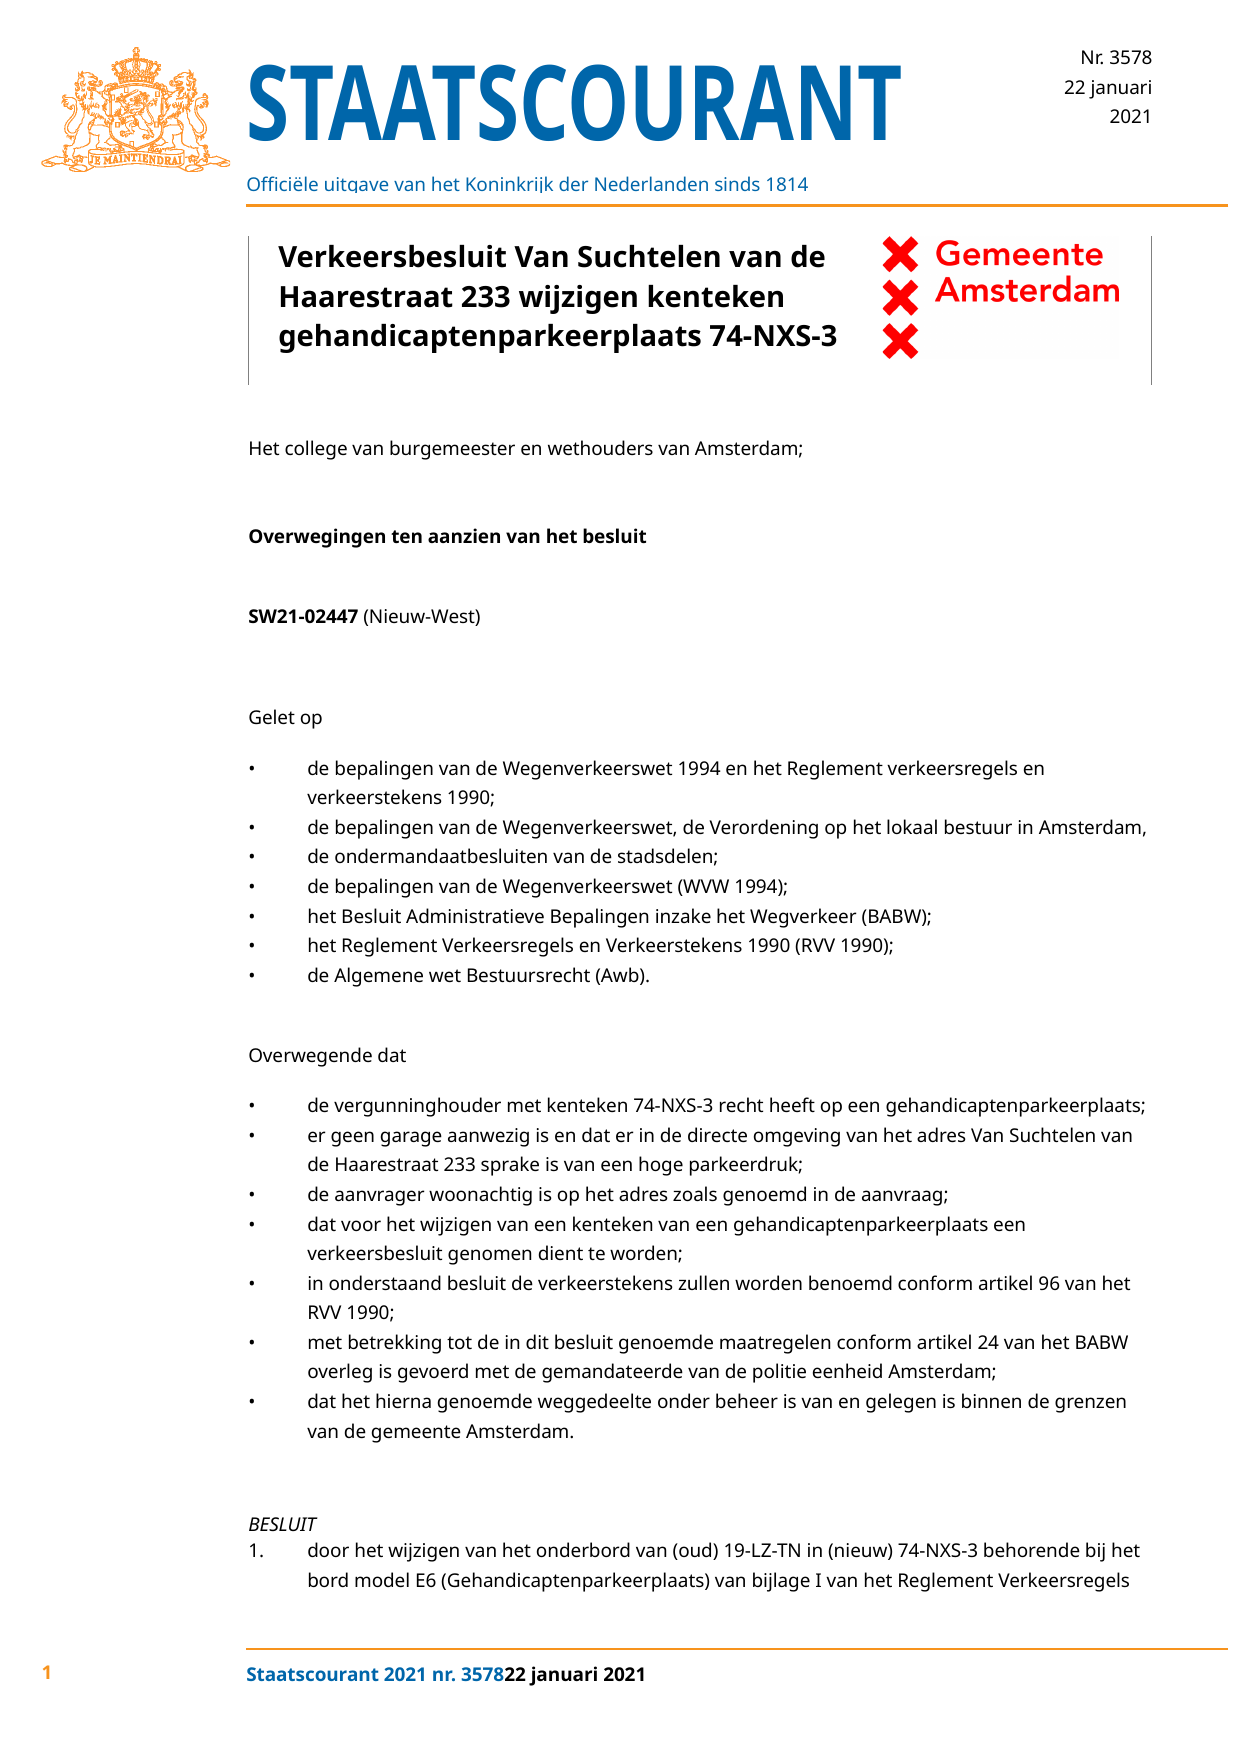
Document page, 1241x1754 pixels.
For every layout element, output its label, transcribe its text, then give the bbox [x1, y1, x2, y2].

list de bepalingen van de Wegenverkeerswet (WVW 1994); [248, 873, 1152, 899]
list de Algemene wet Bestuursrecht (Awb). [248, 962, 1152, 988]
text Overwegende dat [248, 1042, 1152, 1068]
text BESLUIT [248, 1511, 1152, 1537]
list de ondermandaatbesluiten van de stadsdelen; [248, 844, 1152, 869]
picture [41, 47, 231, 172]
text Gelet op [248, 704, 1152, 730]
table_header [850, 236, 1151, 385]
list er geen garage aanwezig is en dat er in de directe omgeving van het adres Van Suchtelen van de Haarestraat 233 sprake is van een hoge parkeerdruk; [248, 1122, 1152, 1177]
list met betrekking tot de in dit besluit genoemde maatregelen conform artikel 24 van het BABW overleg is gevoerd met de gemandateerde van de politie eenheid Amsterdam; [248, 1329, 1152, 1384]
text Het college van burgemeester en wethouders van Amsterdam; [248, 435, 1152, 461]
list het Besluit Administratieve Bepalingen inzake het Wegverkeer (BABW); [248, 903, 1152, 929]
list de vergunninghouder met kenteken 74-NXS-3 recht heeft op een gehandicaptenparkeerplaats; [248, 1092, 1152, 1118]
list de aanvrager woonachtig is op het adres zoals genoemd in de aanvraag; [248, 1181, 1152, 1207]
list de bepalingen van de Wegenverkeerswet, de Verordening op het lokaal bestuur in Amsterdam, [248, 814, 1152, 840]
picture [882, 236, 1119, 359]
list dat het hierna genoemde weggedeelte onder beheer is van en gelegen is binnen de grenzen van de gemeente Amsterdam. [248, 1388, 1152, 1444]
text SW21-02447 (Nieuw-West) [248, 604, 1152, 629]
list door het wijzigen van het onderbord van (oud) 19-LZ-TN in (nieuw) 74-NXS-3 behorende bij het bord model E6 (Gehandicaptenparkeerplaats) van bijlage I van het Reglement Verkeersregels [248, 1537, 1152, 1592]
list dat voor het wijzigen van een kenteken van een gehandicaptenparkeerplaats een verkeersbesluit genomen dient te worden; [248, 1211, 1152, 1266]
list in onderstaand besluit de verkeerstekens zullen worden benoemd conform artikel 96 van het RVV 1990; [248, 1270, 1152, 1325]
list het Reglement Verkeersregels en Verkeerstekens 1990 (RVV 1990); [248, 932, 1152, 958]
list de bepalingen van de Wegenverkeerswet 1994 en het Reglement verkeersregels en verkeerstekens 1990; [248, 755, 1152, 810]
table_header Verkeersbesluit Van Suchtelen van de Haarestraat 233 wijzigen kenteken gehandicaptenparkeerplaats 74-NXS-3 [249, 236, 850, 385]
text Overwegingen ten aanzien van het besluit [248, 524, 1152, 549]
